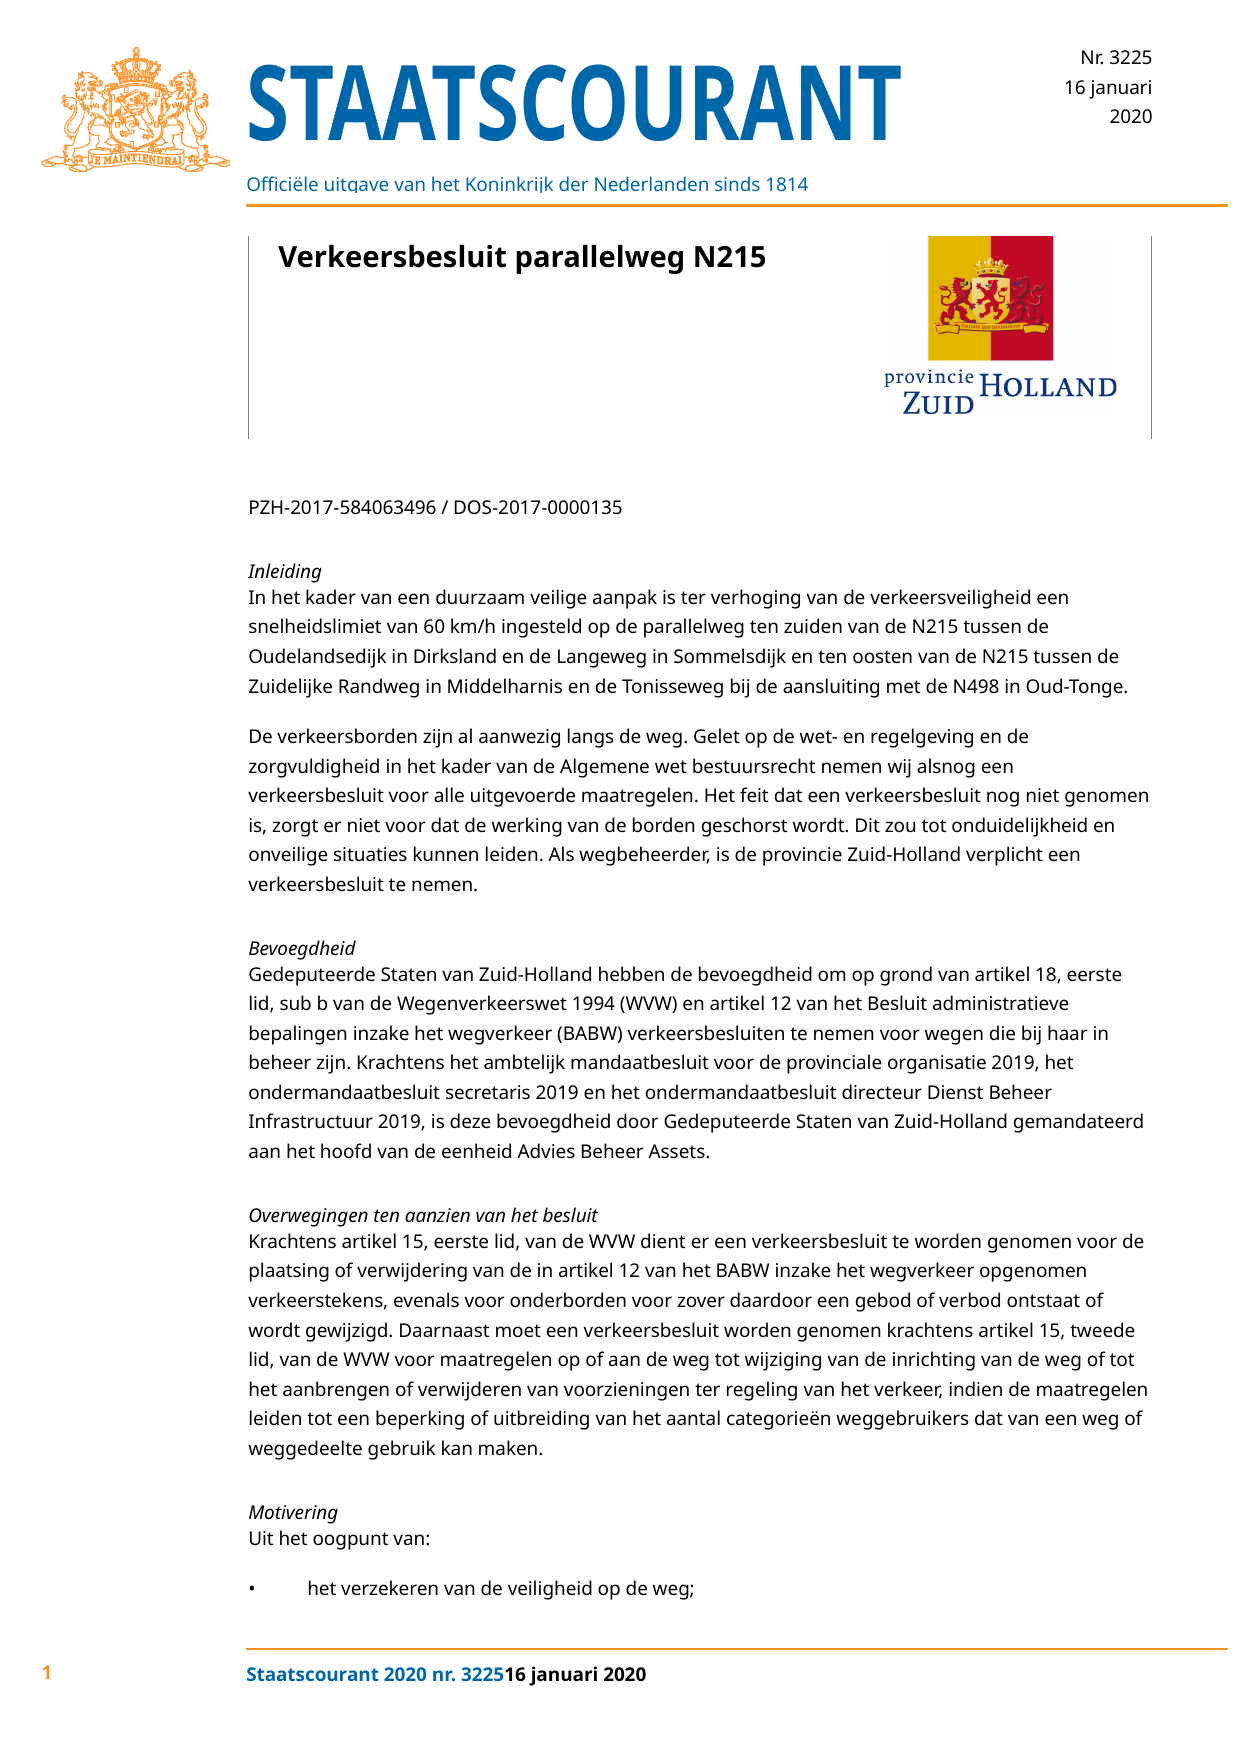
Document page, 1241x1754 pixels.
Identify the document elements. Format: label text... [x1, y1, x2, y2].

picture [885, 236, 1117, 414]
list het verzekeren van de veiligheid op de weg; [248, 1575, 1152, 1601]
picture [41, 47, 231, 172]
text In het kader van een duurzaam veilige aanpak is ter verhoging van de verkeersveiligheid een snelheidslimiet van 60 km/h ingesteld op de parallelweg ten zuiden van de N215 tussen de Oudelandsedijk in Dirksland en de Langeweg in Sommelsdijk en ten oosten van de N215 tussen de Zuidelijke Randweg in Middelharnis en de Tonisseweg bij de aansluiting met de N498 in Oud-Tonge. [248, 584, 1152, 698]
text Overwegingen ten aanzien van het besluit [248, 1202, 1152, 1228]
text Inleiding [248, 558, 1152, 584]
text Bevoegdheid [248, 935, 1152, 961]
text De verkeersborden zijn al aanwezig langs de weg. Gelet op de wet- en regelgeving en de zorgvuldigheid in het kader van de Algemene wet bestuursrecht nemen wij alsnog een verkeersbesluit voor alle uitgevoerde maatregelen. Het feit dat een verkeersbesluit nog niet genomen is, zorgt er niet voor dat de werking van de borden geschorst wordt. Dit zou tot onduidelijkheid en onveilige situaties kunnen leiden. Als wegbeheerder, is de provincie Zuid-Holland verplicht een verkeersbesluit te nemen. [248, 723, 1152, 897]
table_header [850, 414, 1151, 439]
table_header Verkeersbesluit parallelweg N215 [249, 236, 850, 439]
text Gedeputeerde Staten van Zuid-Holland hebben de bevoegdheid om op grond van artikel 18, eerste lid, sub b van de Wegenverkeerswet 1994 (WVW) en artikel 12 van het Besluit administratieve bepalingen inzake het wegverkeer (BABW) verkeersbesluiten te nemen voor wegen die bij haar in beheer zijn. Krachtens het ambtelijk mandaatbesluit voor de provinciale organisatie 2019, het ondermandaatbesluit secretaris 2019 en het ondermandaatbesluit directeur Dienst Beheer Infrastructuur 2019, is deze bevoegdheid door Gedeputeerde Staten van Zuid-Holland gemandateerd aan het hoofd van de eenheid Advies Beheer Assets. [248, 961, 1152, 1164]
text Krachtens artikel 15, eerste lid, van de WVW dient er een verkeersbesluit te worden genomen voor de plaatsing of verwijdering van de in artikel 12 van het BABW inzake het wegverkeer opgenomen verkeerstekens, evenals voor onderborden voor zover daardoor een gebod of verbod ontstaat of wordt gewijzigd. Daarnaast moet een verkeersbesluit worden genomen krachtens artikel 15, tweede lid, van de WVW voor maatregelen op of aan de weg tot wijziging van de inrichting van de weg of tot het aanbrengen of verwijderen van voorzieningen ter regeling van het verkeer, indien de maatregelen leiden tot een beperking of uitbreiding van het aantal categorieën weggebruikers dat van een weg of weggedeelte gebruik kan maken. [248, 1228, 1152, 1461]
table_header [850, 236, 885, 413]
table_header [1117, 236, 1151, 413]
text Motivering [248, 1499, 1152, 1525]
text PZH-2017-584063496 / DOS-2017-0000135 [248, 494, 1152, 520]
text Uit het oogpunt van: [248, 1525, 1152, 1551]
